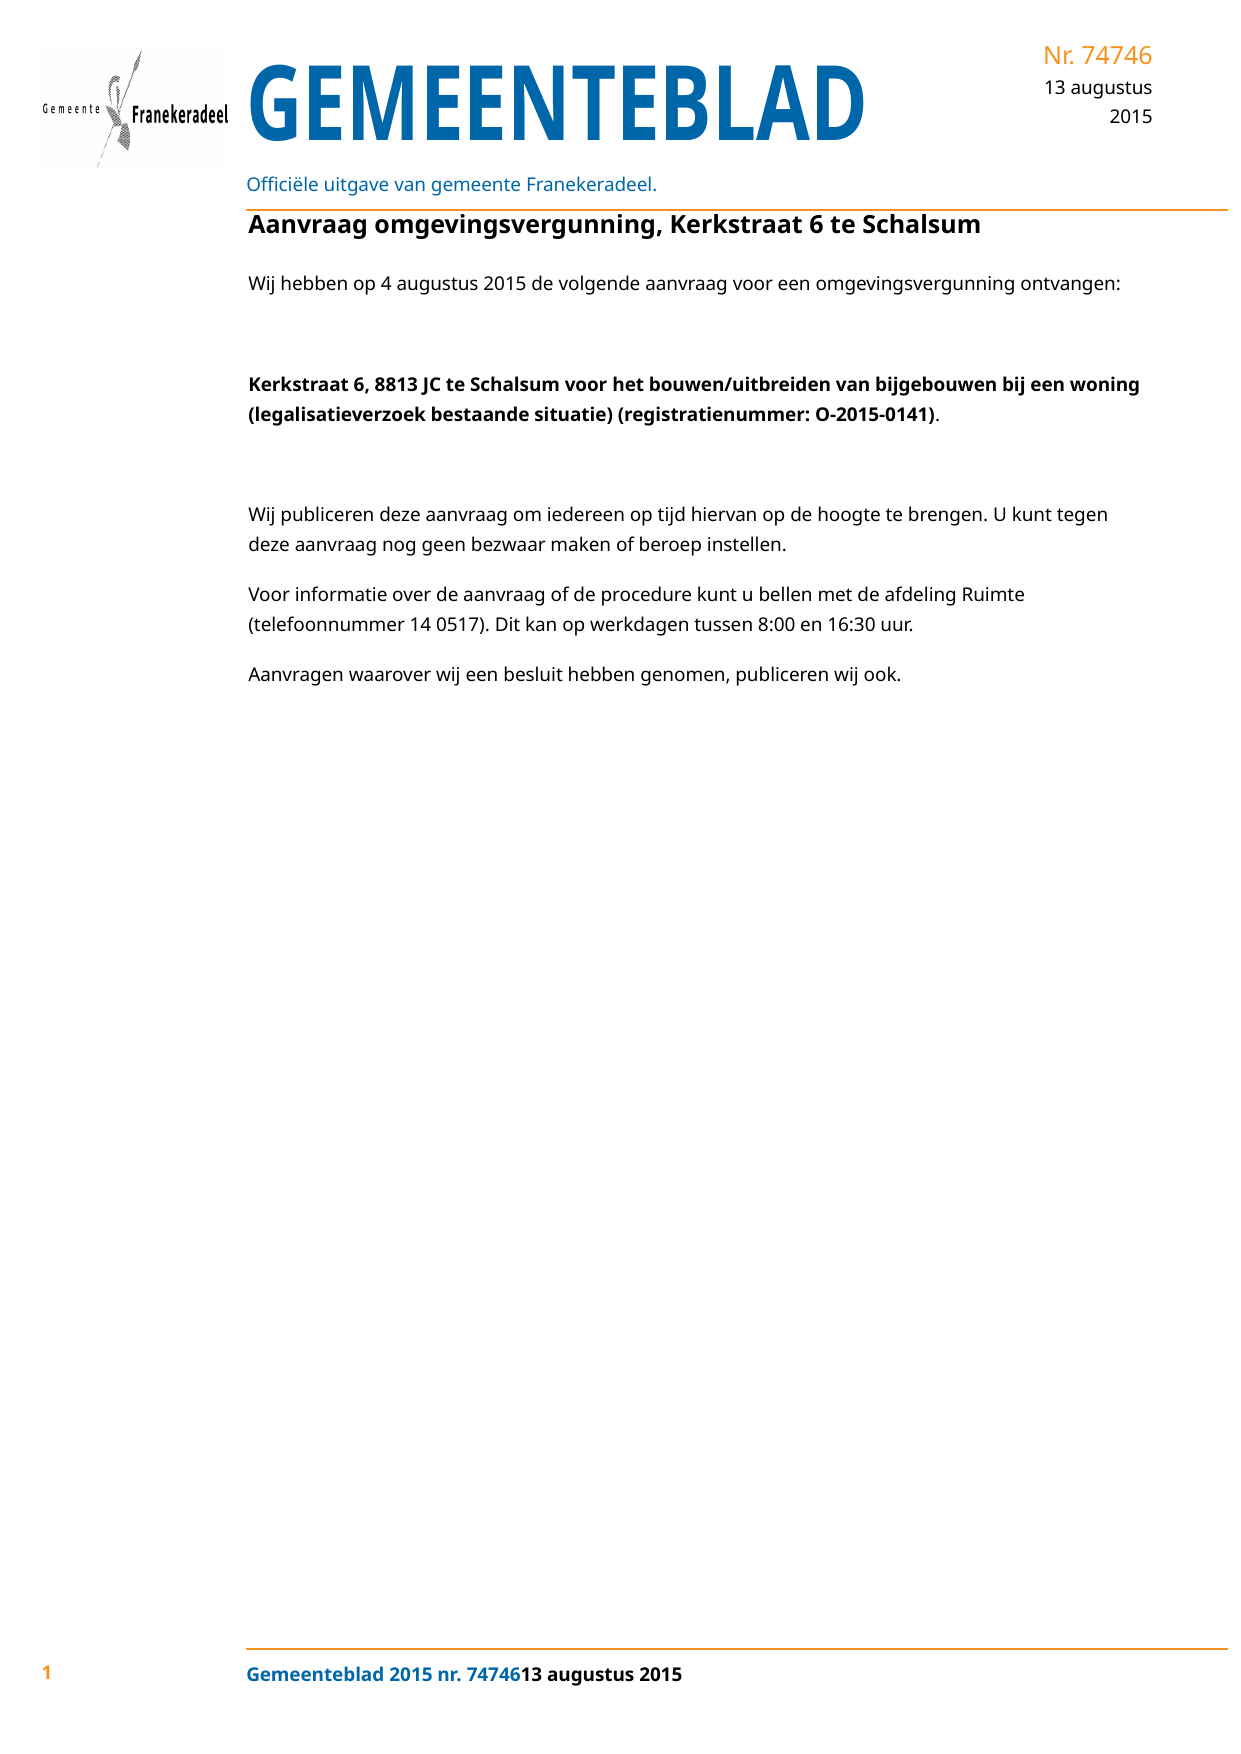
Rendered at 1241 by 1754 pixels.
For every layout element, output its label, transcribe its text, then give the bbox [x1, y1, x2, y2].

text Wij hebben op 4 augustus 2015 de volgende aanvraag voor een omgevingsvergunning ontvangen: [248, 270, 1152, 296]
picture [41, 47, 231, 172]
text Kerkstraat 6, 8813 JC te Schalsum voor het bouwen/uitbreiden van bijgebouwen bij een woning (legalisatieverzoek bestaande situatie) (registratienummer: O-2015-0141). [248, 371, 1152, 426]
text Wij publiceren deze aanvraag om iedereen op tijd hiervan op de hoogte te brengen. U kunt tegen deze aanvraag nog geen bezwaar maken of beroep instellen. [248, 502, 1152, 557]
text Aanvraag omgevingsvergunning, Kerkstraat 6 te Schalsum [248, 211, 1152, 241]
text Voor informatie over de aanvraag of de procedure kunt u bellen met de afdeling Ruimte (telefoonnummer 14 0517). Dit kan op werkdagen tussen 8:00 en 16:30 uur. [248, 582, 1152, 637]
text Aanvragen waarover wij een besluit hebben genomen, publiceren wij ook. [248, 662, 1152, 687]
